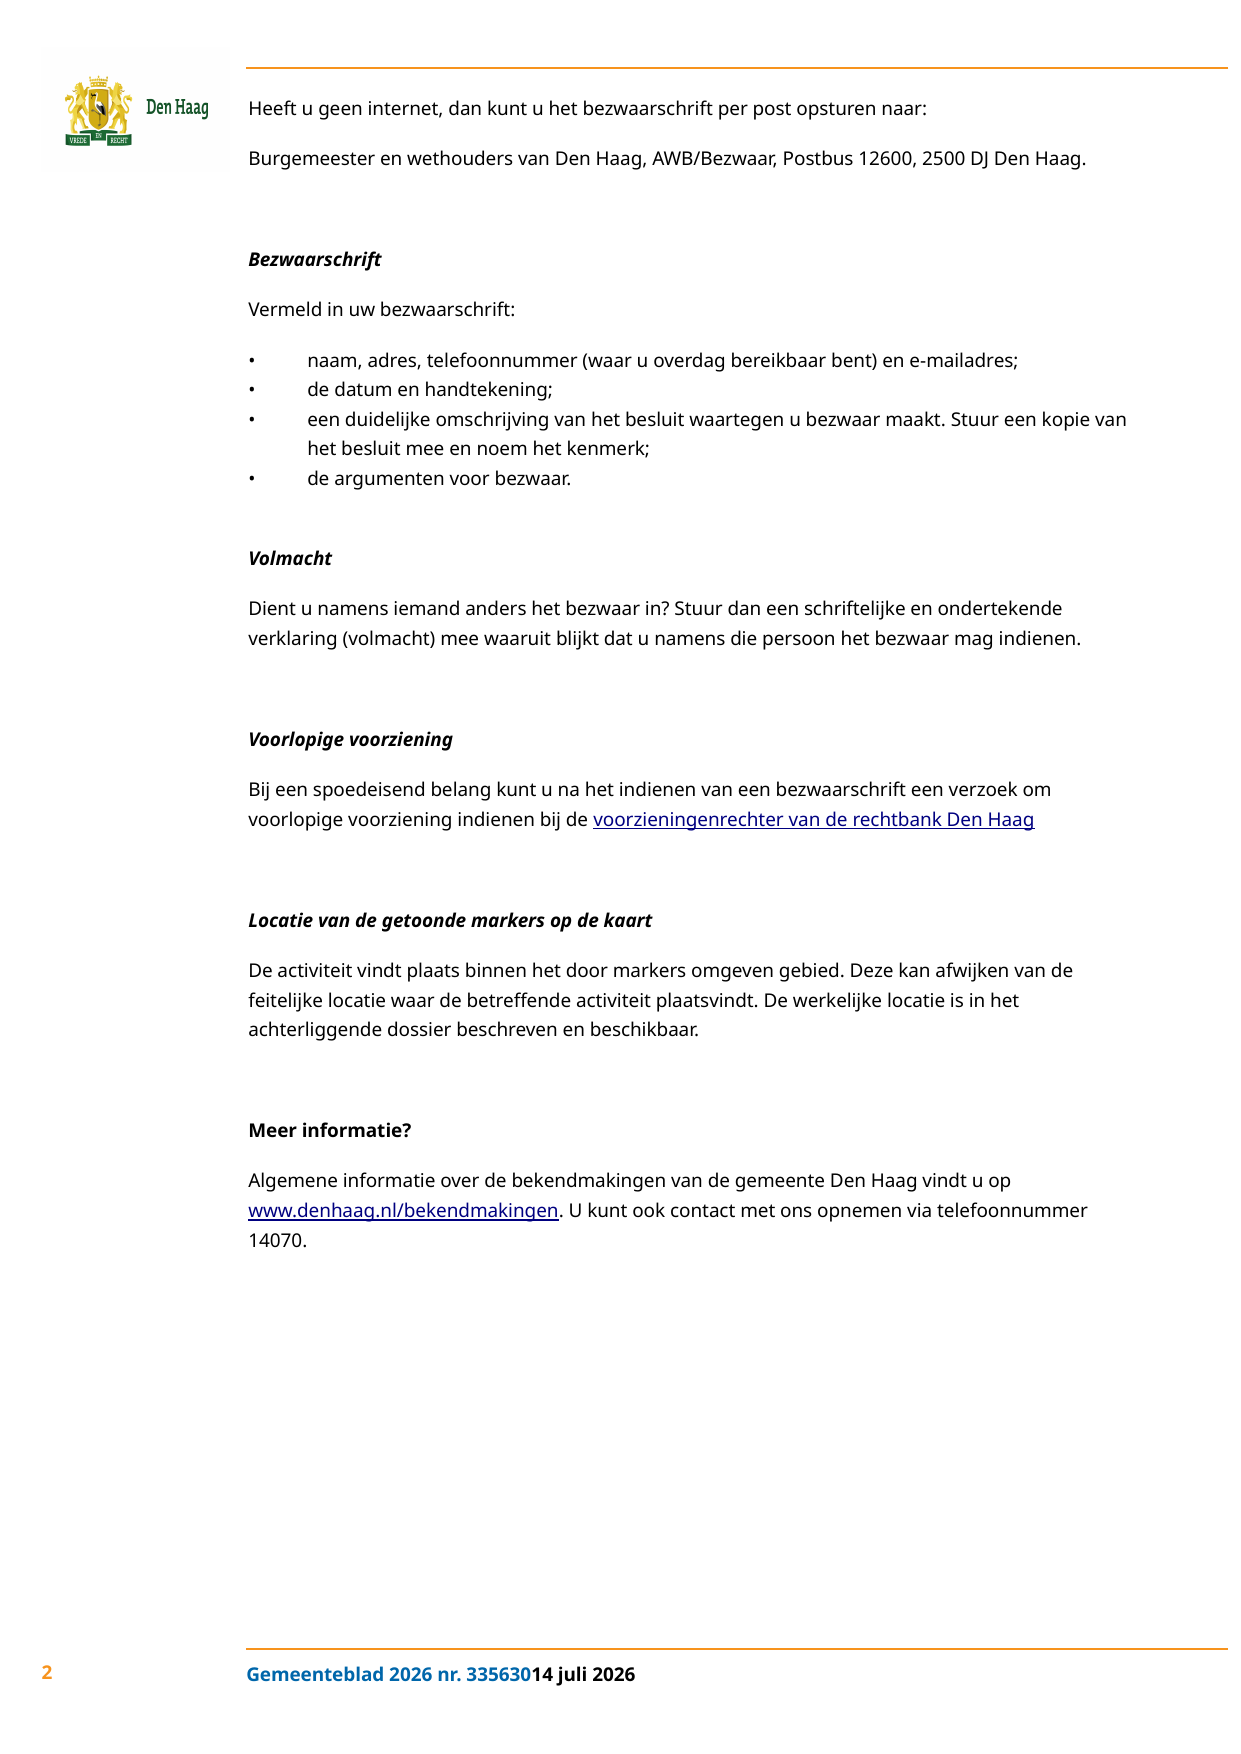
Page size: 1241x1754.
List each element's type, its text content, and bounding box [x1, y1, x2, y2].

text Vermeld in uw bezwaarschrift: [248, 296, 1152, 322]
list een duidelijke omschrijving van het besluit waartegen u bezwaar maakt. Stuur een kopie van het besluit mee en noem het kenmerk; [248, 406, 1152, 461]
text Bezwaarschrift [248, 246, 1152, 272]
text Meer informatie? [248, 1117, 1152, 1143]
list de argumenten voor bezwaar. [248, 465, 1152, 491]
list de datum en handtekening; [248, 376, 1152, 402]
text Algemene informatie over de bekendmakingen van de gemeente Den Haag vindt u op www.denhaag.nl/bekendmakingen. U kunt ook contact met ons opnemen via telefoonnummer 14070. [248, 1168, 1152, 1253]
text Bij een spoedeisend belang kunt u na het indienen van een bezwaarschrift een verzoek om voorlopige voorziening indienen bij de voorzieningenrechter van de rechtbank Den Haag [248, 776, 1152, 832]
text Voorlopige voorziening [248, 726, 1152, 752]
list naam, adres, telefoonnummer (waar u overdag bereikbaar bent) en e-mailadres; [248, 347, 1152, 373]
text Heeft u geen internet, dan kunt u het bezwaarschrift per post opsturen naar: [248, 95, 1152, 121]
text Volmacht [248, 545, 1152, 571]
text Burgemeester en wethouders van Den Haag, AWB/Bezwaar, Postbus 12600, 2500 DJ Den Haag. [248, 145, 1152, 171]
text Dient u namens iemand anders het bezwaar in? Stuur dan een schriftelijke en ondertekende verklaring (volmacht) mee waaruit blijkt dat u namens die persoon het bezwaar mag indienen. [248, 596, 1152, 651]
text De activiteit vindt plaats binnen het door markers omgeven gebied. Deze kan afwijken van de feitelijke locatie waar de betreffende activiteit plaatsvindt. De werkelijke locatie is in het achterliggende dossier beschreven en beschikbaar. [248, 957, 1152, 1042]
picture [41, 47, 231, 172]
text Locatie van de getoonde markers op de kaart [248, 907, 1152, 933]
